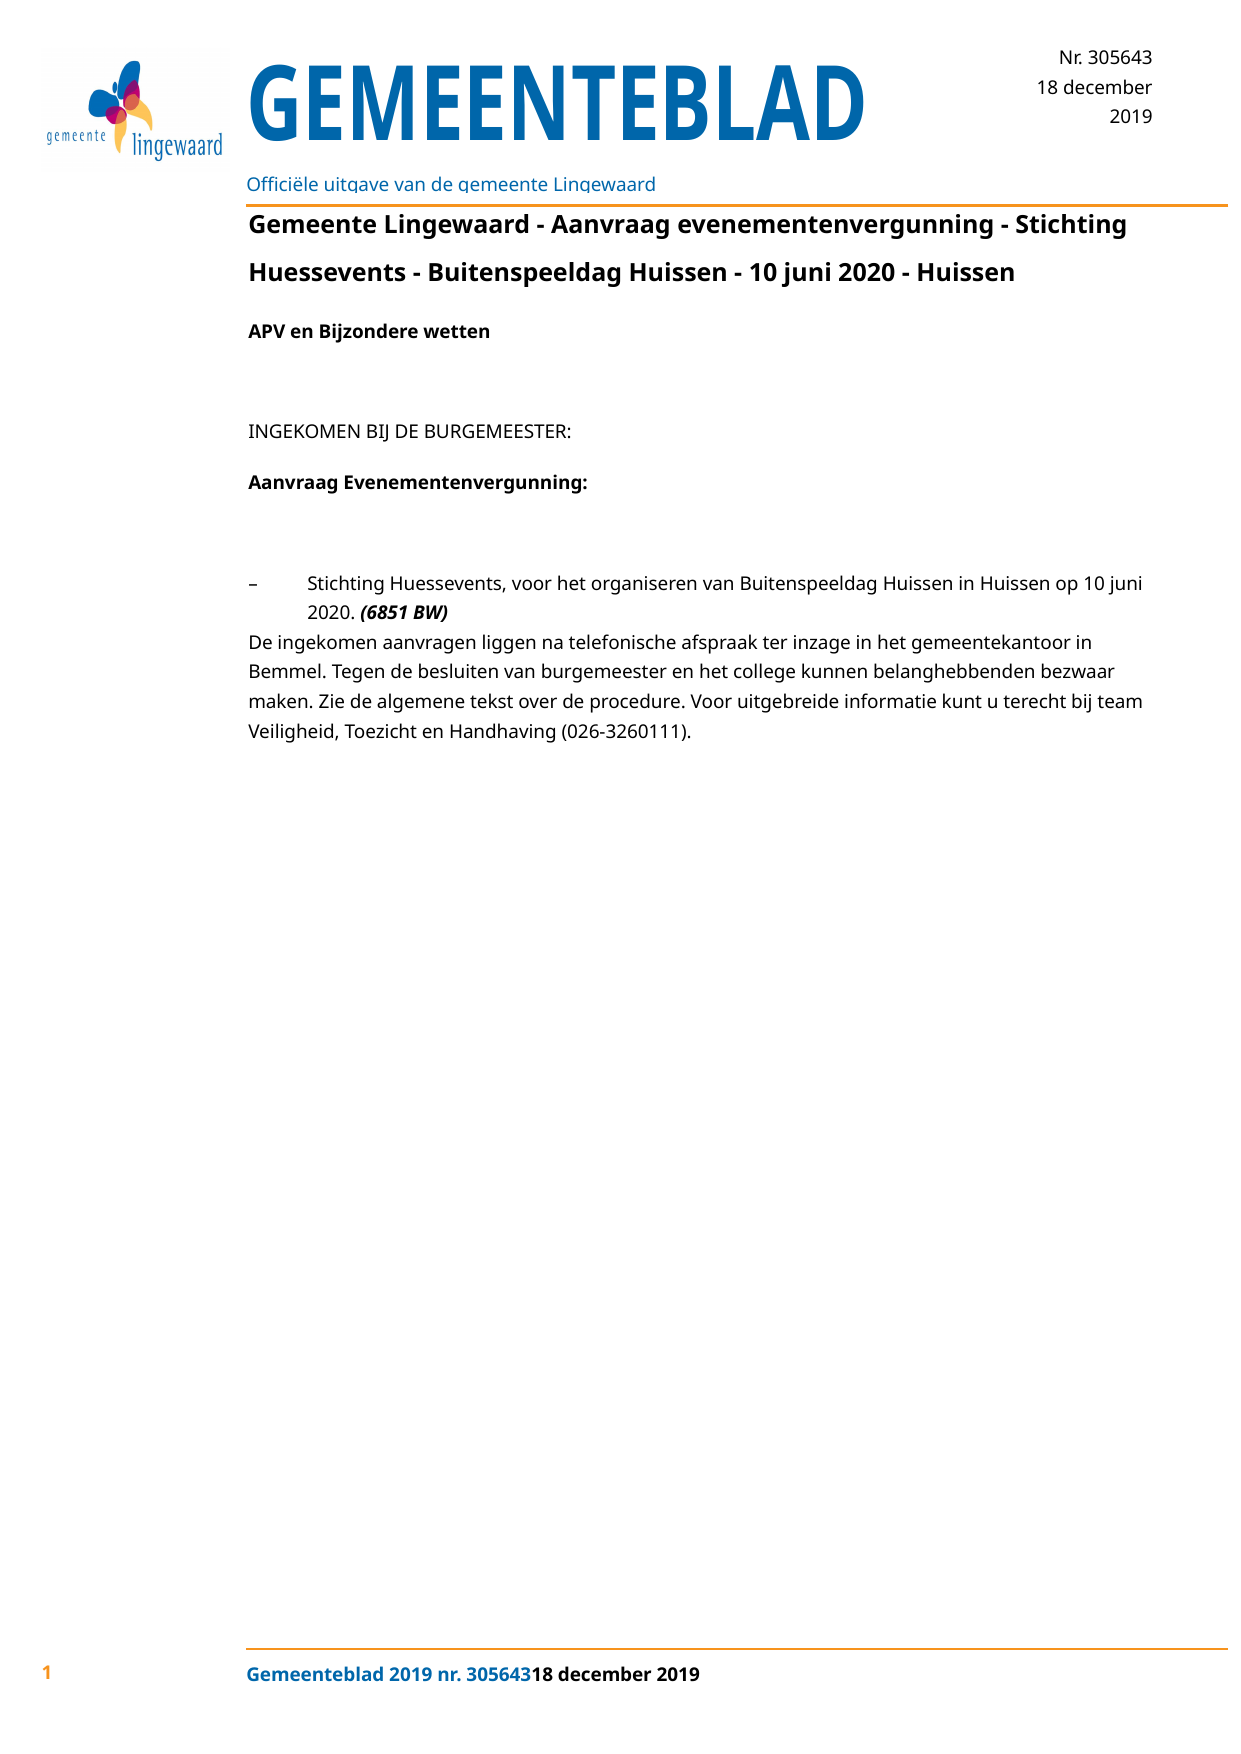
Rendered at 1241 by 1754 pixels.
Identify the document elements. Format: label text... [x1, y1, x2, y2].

text Aanvraag Evenementenvergunning: [248, 469, 1152, 495]
text Gemeente Lingewaard - Aanvraag evenementenvergunning - Stichting Huessevents - Buitenspeeldag Huissen - 10 juni 2020 - Huissen [248, 207, 1152, 288]
text APV en Bijzondere wetten [248, 318, 1152, 344]
picture [41, 47, 231, 172]
text De ingekomen aanvragen liggen na telefonische afspraak ter inzage in het gemeentekantoor in Bemmel. Tegen de besluiten van burgemeester en het college kunnen belanghebbenden bezwaar maken. Zie de algemene tekst over de procedure. Voor uitgebreide informatie kunt u terecht bij team Veiligheid, Toezicht en Handhaving (026-3260111). [248, 629, 1152, 744]
text INGEKOMEN BIJ DE BURGEMEESTER: [248, 419, 1152, 444]
list Stichting Huessevents, voor het organiseren van Buitenspeeldag Huissen in Huissen op 10 juni 2020. (6851 BW) [248, 570, 1152, 625]
